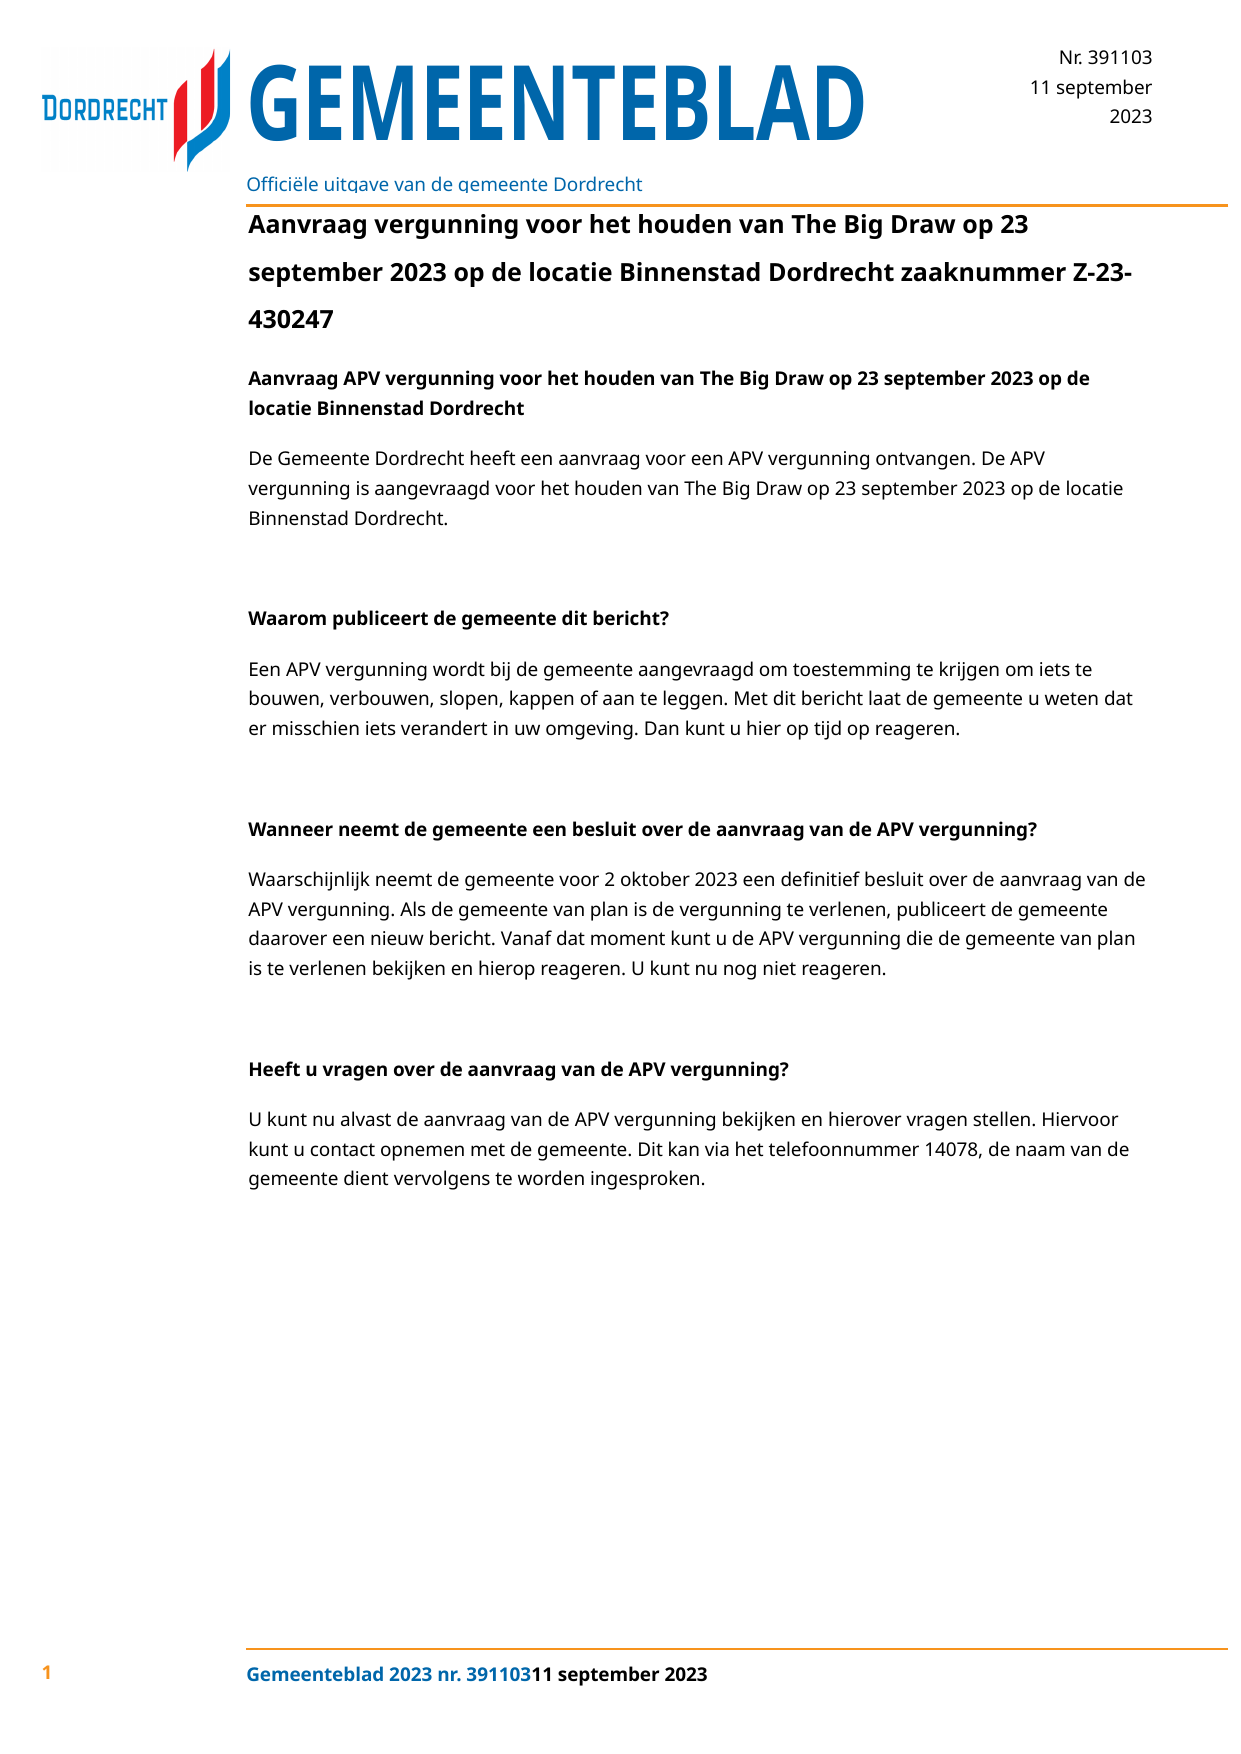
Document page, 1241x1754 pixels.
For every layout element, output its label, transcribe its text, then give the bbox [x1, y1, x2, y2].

text Aanvraag vergunning voor het houden van The Big Draw op 23 september 2023 op de locatie Binnenstad Dordrecht zaaknummer Z-23-430247 [248, 207, 1152, 336]
text Een APV vergunning wordt bij de gemeente aangevraagd om toestemming te krijgen om iets te bouwen, verbouwen, slopen, kappen of aan te leggen. Met dit bericht laat de gemeente u weten dat er misschien iets verandert in uw omgeving. Dan kunt u hier op tijd op reageren. [248, 656, 1152, 741]
text U kunt nu alvast de aanvraag van de APV vergunning bekijken en hierover vragen stellen. Hiervoor kunt u contact opnemen met de gemeente. Dit kan via het telefoonnummer 14078, de naam van de gemeente dient vervolgens te worden ingesproken. [248, 1106, 1152, 1191]
text De Gemeente Dordrecht heeft een aanvraag voor een APV vergunning ontvangen. De APV vergunning is aangevraagd voor het houden van The Big Draw op 23 september 2023 op de locatie Binnenstad Dordrecht. [248, 446, 1152, 530]
text Aanvraag APV vergunning voor het houden van The Big Draw op 23 september 2023 op de locatie Binnenstad Dordrecht [248, 366, 1152, 421]
text Heeft u vragen over de aanvraag van de APV vergunning? [248, 1056, 1152, 1082]
text Wanneer neemt de gemeente een besluit over de aanvraag van de APV vergunning? [248, 816, 1152, 842]
text Waarom publiceert de gemeente dit bericht? [248, 606, 1152, 631]
picture [41, 47, 231, 172]
text Waarschijnlijk neemt de gemeente voor 2 oktober 2023 een definitief besluit over de aanvraag van de APV vergunning. Als de gemeente van plan is de vergunning te verlenen, publiceert de gemeente daarover een nieuw bericht. Vanaf dat moment kunt u de APV vergunning die de gemeente van plan is te verlenen bekijken en hierop reageren. U kunt nu nog niet reageren. [248, 866, 1152, 981]
